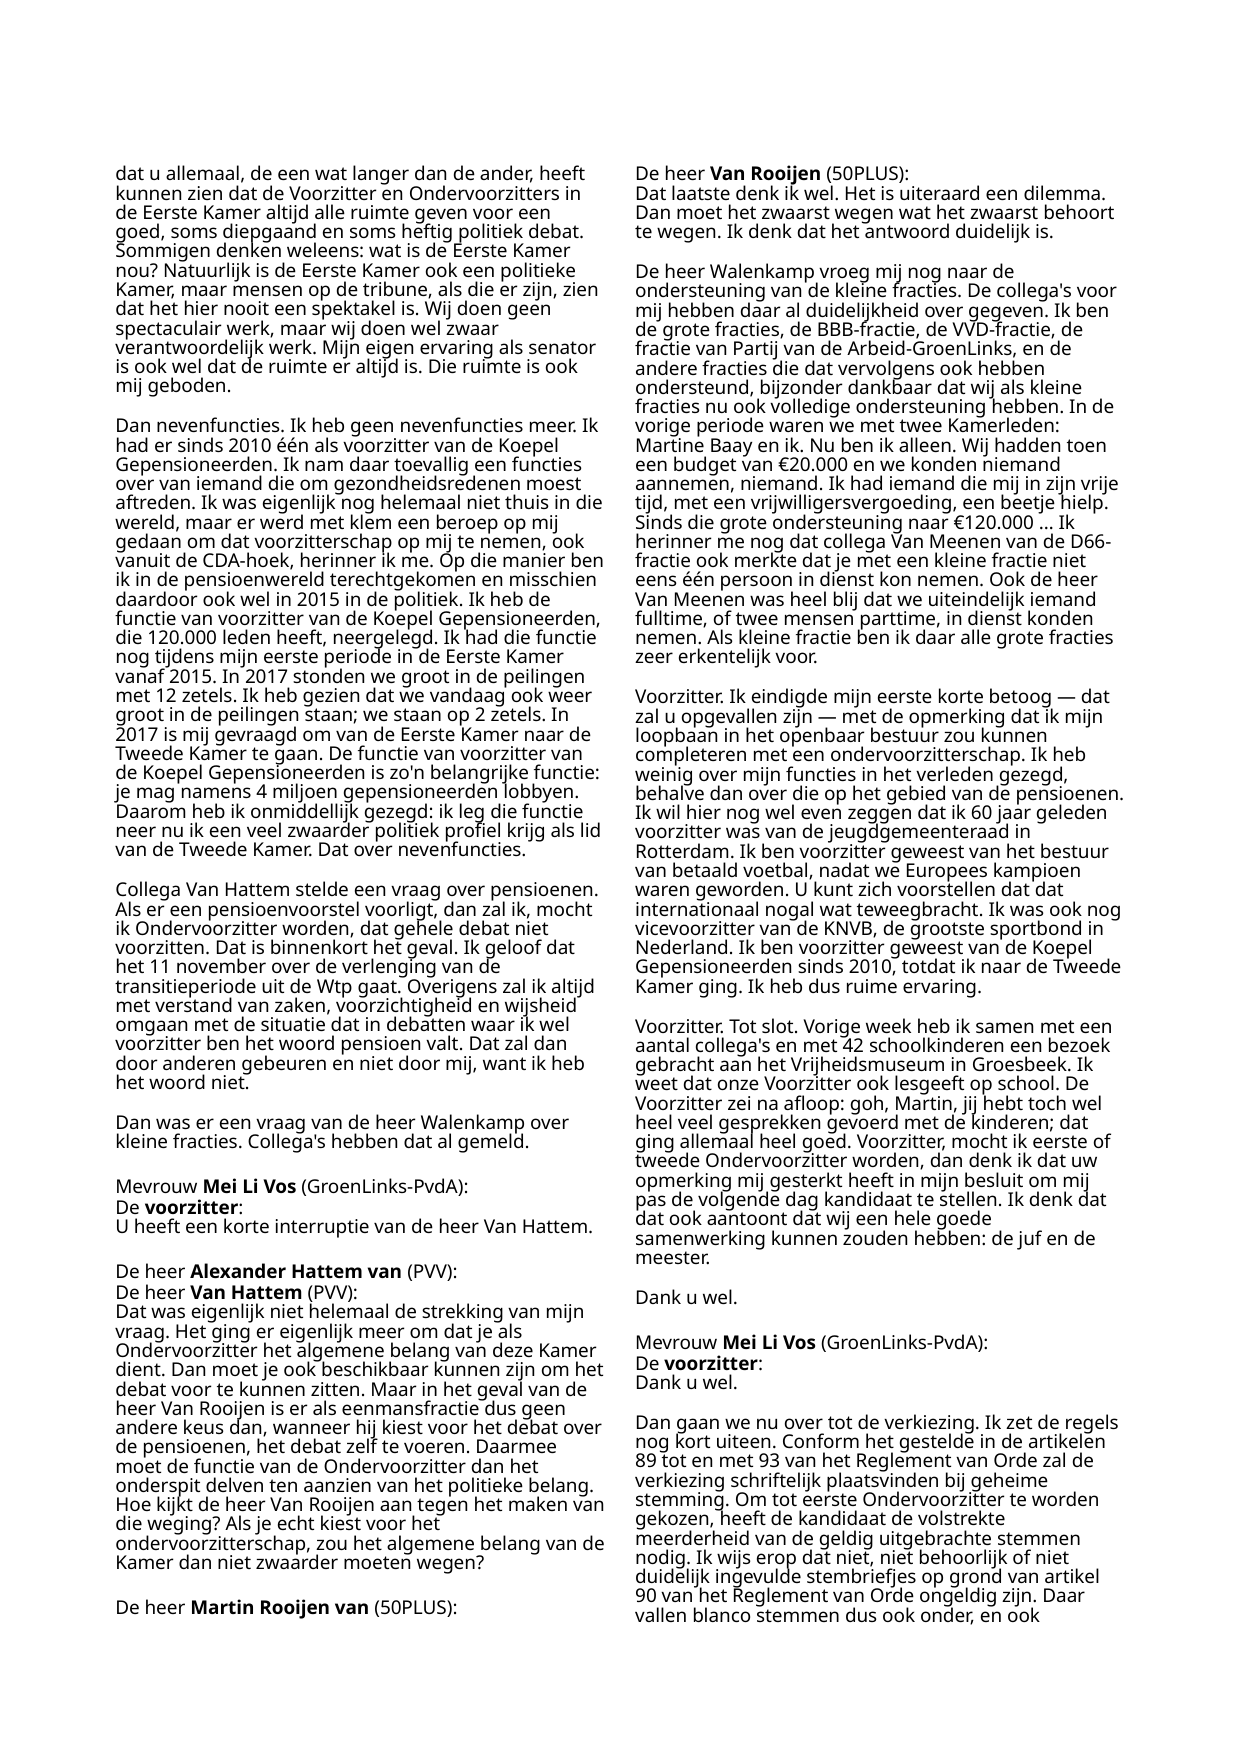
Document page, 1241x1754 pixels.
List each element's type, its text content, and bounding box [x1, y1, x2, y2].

text De heer Martin Rooijen van (50PLUS): [115, 1594, 605, 1620]
text Dat laatste denk ik wel. Het is uiteraard een dilemma. Dan moet het zwaarst wegen wat het zwaarst behoort te wegen. Ik denk dat het antwoord duidelijk is. [635, 184, 1125, 242]
text De heer Alexander Hattem van (PVV): [115, 1258, 605, 1284]
text Voorzitter. Tot slot. Vorige week heb ik samen met een aantal collega's en met 42 schoolkinderen een bezoek gebracht aan het Vrijheidsmuseum in Groesbeek. Ik weet dat onze Voorzitter ook lesgeeft op school. De Voorzitter zei na afloop: goh, Martin, jij hebt toch wel heel veel gesprekken gevoerd met de kinderen; dat ging allemaal heel goed. Voorzitter, mocht ik eerste of tweede Ondervoorzitter worden, dan denk ik dat uw opmerking mij gesterkt heeft in mijn besluit om mij pas de volgende dag kandidaat te stellen. Ik denk dat dat ook aantoont dat wij een hele goede samenwerking kunnen zouden hebben: de juf en de meester. [635, 1018, 1125, 1268]
text De voorzitter: [115, 1199, 605, 1218]
text De heer Walenkamp vroeg mij nog naar de ondersteuning van de kleine fracties. De collega's voor mij hebben daar al duidelijkheid over gegeven. Ik ben de grote fracties, de BBB-fractie, de VVD-fractie, de fractie van Partij van de Arbeid-GroenLinks, en de andere fracties die dat vervolgens ook hebben ondersteund, bijzonder dankbaar dat wij als kleine fracties nu ook volledige ondersteuning hebben. In de vorige periode waren we met twee Kamerleden: Martine Baay en ik. Nu ben ik alleen. Wij hadden toen een budget van €20.000 en we konden niemand aannemen, niemand. Ik had iemand die mij in zijn vrije tijd, met een vrijwilligersvergoeding, een beetje hielp. Sinds die grote ondersteuning naar €120.000 … Ik herinner me nog dat collega Van Meenen van de D66-fractie ook merkte dat je met een kleine fractie niet eens één persoon in dienst kon nemen. Ook de heer Van Meenen was heel blij dat we uiteindelijk iemand fulltime, of twee mensen parttime, in dienst konden nemen. Als kleine fractie ben ik daar alle grote fracties zeer erkentelijk voor. [635, 263, 1125, 668]
text Dan nevenfuncties. Ik heb geen nevenfuncties meer. Ik had er sinds 2010 één als voorzitter van de Koepel Gepensioneerden. Ik nam daar toevallig een functies over van iemand die om gezondheidsredenen moest aftreden. Ik was eigenlijk nog helemaal niet thuis in die wereld, maar er werd met klem een beroep op mij gedaan om dat voorzitterschap op mij te nemen, ook vanuit de CDA-hoek, herinner ik me. Op die manier ben ik in de pensioenwereld terechtgekomen en misschien daardoor ook wel in 2015 in de politiek. Ik heb de functie van voorzitter van de Koepel Gepensioneerden, die 120.000 leden heeft, neergelegd. Ik had die functie nog tijdens mijn eerste periode in de Eerste Kamer vanaf 2015. In 2017 stonden we groot in de peilingen met 12 zetels. Ik heb gezien dat we vandaag ook weer groot in de peilingen staan; we staan op 2 zetels. In 2017 is mij gevraagd om van de Eerste Kamer naar de Tweede Kamer te gaan. De functie van voorzitter van de Koepel Gepensioneerden is zo'n belangrijke functie: je mag namens 4 miljoen gepensioneerden lobbyen. Daarom heb ik onmiddellijk gezegd: ik leg die functie neer nu ik een veel zwaarder politiek profiel krijg als lid van de Tweede Kamer. Dat over nevenfuncties. [115, 417, 605, 861]
text dat u allemaal, de een wat langer dan de ander, heeft kunnen zien dat de Voorzitter en Ondervoorzitters in de Eerste Kamer altijd alle ruimte geven voor een goed, soms diepgaand en soms heftig politiek debat. Sommigen denken weleens: wat is de Eerste Kamer nou? Natuurlijk is de Eerste Kamer ook een politieke Kamer, maar mensen op de tribune, als die er zijn, zien dat het hier nooit een spektakel is. Wij doen geen spectaculair werk, maar wij doen wel zwaar verantwoordelijk werk. Mijn eigen ervaring als senator is ook wel dat de ruimte er altijd is. Die ruimte is ook mij geboden. [115, 165, 605, 397]
text Dat was eigenlijk niet helemaal de strekking van mijn vraag. Het ging er eigenlijk meer om dat je als Ondervoorzitter het algemene belang van deze Kamer dient. Dan moet je ook beschikbaar kunnen zijn om het debat voor te kunnen zitten. Maar in het geval van de heer Van Rooijen is er als eenmansfractie dus geen andere keus dan, wanneer hij kiest voor het debat over de pensioenen, het debat zelf te voeren. Daarmee moet de functie van de Ondervoorzitter dan het onderspit delven ten aanzien van het politieke belang. Hoe kijkt de heer Van Rooijen aan tegen het maken van die weging? Als je echt kiest voor het ondervoorzitterschap, zou het algemene belang van de Kamer dan niet zwaarder moeten wegen? [115, 1303, 605, 1573]
text Mevrouw Mei Li Vos (GroenLinks-PvdA): [115, 1173, 605, 1199]
text De heer Van Hattem (PVV): [115, 1284, 605, 1303]
text Dan was er een vraag van de heer Walenkamp over kleine fracties. Collega's hebben dat al gemeld. [115, 1114, 605, 1152]
text Dank u wel. [635, 1374, 1125, 1393]
text Mevrouw Mei Li Vos (GroenLinks-PvdA): [635, 1329, 1125, 1355]
text De voorzitter: [635, 1355, 1125, 1374]
text Dan gaan we nu over tot de verkiezing. Ik zet de regels nog kort uiteen. Conform het gestelde in de artikelen 89 tot en met 93 van het Reglement van Orde zal de verkiezing schriftelijk plaatsvinden bij geheime stemming. Om tot eerste Ondervoorzitter te worden gekozen, heeft de kandidaat de volstrekte meerderheid van de geldig uitgebrachte stemmen nodig. Ik wijs erop dat niet, niet behoorlijk of niet duidelijk ingevulde stembriefjes op grond van artikel 90 van het Reglement van Orde ongeldig zijn. Daar vallen blanco stemmen dus ook onder, en ook [635, 1414, 1125, 1626]
text De heer Van Rooijen (50PLUS): [635, 165, 1125, 184]
text Voorzitter. Ik eindigde mijn eerste korte betoog — dat zal u opgevallen zijn — met de opmerking dat ik mijn loopbaan in het openbaar bestuur zou kunnen completeren met een ondervoorzitterschap. Ik heb weinig over mijn functies in het verleden gezegd, behalve dan over die op het gebied van de pensioenen. Ik wil hier nog wel even zeggen dat ik 60 jaar geleden voorzitter was van de jeugdgemeenteraad in Rotterdam. Ik ben voorzitter geweest van het bestuur van betaald voetbal, nadat we Europees kampioen waren geworden. U kunt zich voorstellen dat dat internationaal nogal wat teweegbracht. Ik was ook nog vicevoorzitter van de KNVB, de grootste sportbond in Nederland. Ik ben voorzitter geweest van de Koepel Gepensioneerden sinds 2010, totdat ik naar de Tweede Kamer ging. Ik heb dus ruime ervaring. [635, 688, 1125, 997]
text Dank u wel. [635, 1289, 1125, 1308]
text U heeft een korte interruptie van de heer Van Hattem. [115, 1218, 605, 1238]
text Collega Van Hattem stelde een vraag over pensioenen. Als er een pensioenvoorstel voorligt, dan zal ik, mocht ik Ondervoorzitter worden, dat gehele debat niet voorzitten. Dat is binnenkort het geval. Ik geloof dat het 11 november over de verlenging van de transitieperiode uit de Wtp gaat. Overigens zal ik altijd met verstand van zaken, voorzichtigheid en wijsheid omgaan met de situatie dat in debatten waar ik wel voorzitter ben het woord pensioen valt. Dat zal dan door anderen gebeuren en niet door mij, want ik heb het woord niet. [115, 881, 605, 1093]
